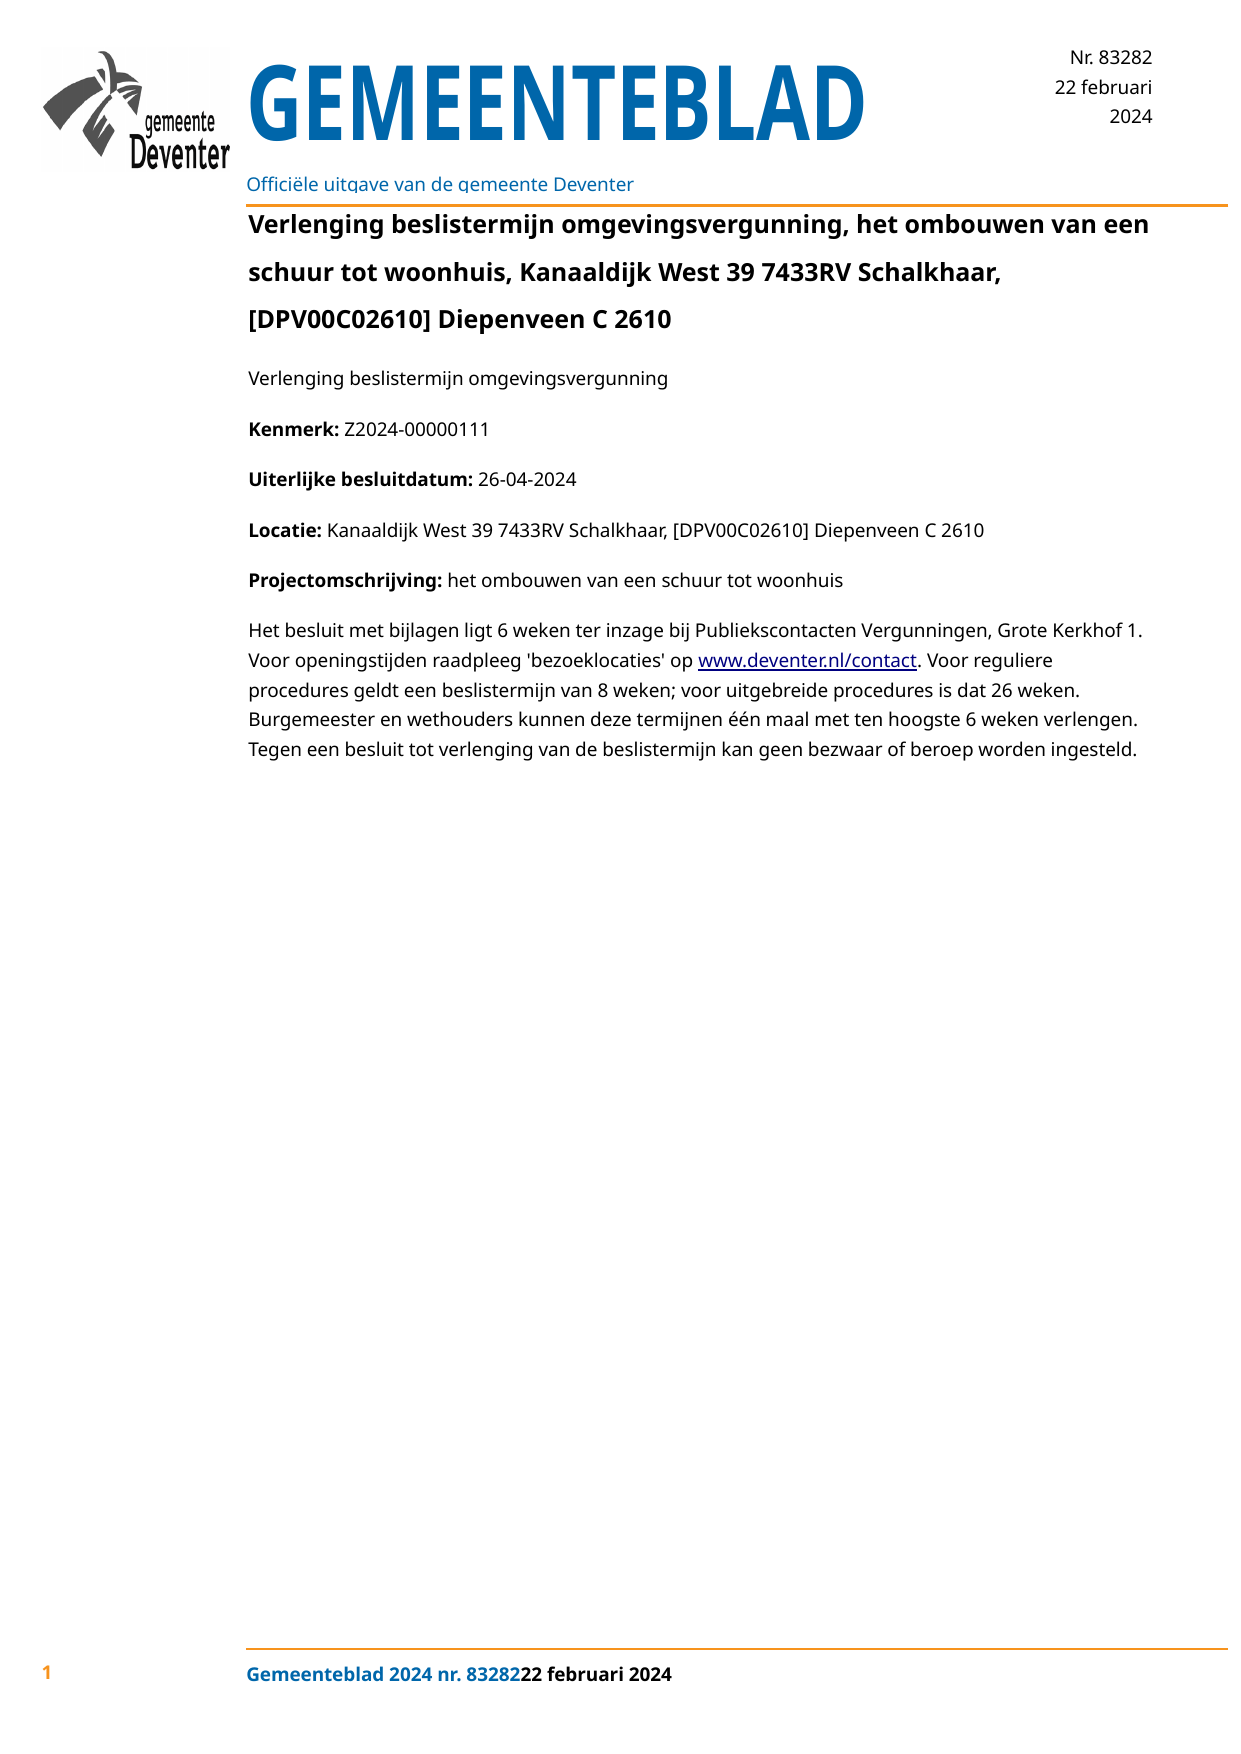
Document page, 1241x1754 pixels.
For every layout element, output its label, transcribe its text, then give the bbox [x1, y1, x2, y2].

text Locatie: Kanaaldijk West 39 7433RV Schalkhaar, [DPV00C02610] Diepenveen C 2610 [248, 517, 1152, 542]
text Verlenging beslistermijn omgevingsvergunning [248, 366, 1152, 391]
text Projectomschrijving: het ombouwen van een schuur tot woonhuis [248, 567, 1152, 593]
picture [41, 47, 231, 172]
text Uiterlijke besluitdatum: 26-04-2024 [248, 466, 1152, 492]
text Het besluit met bijlagen ligt 6 weken ter inzage bij Publiekscontacten Vergunningen, Grote Kerkhof 1. Voor openingstijden raadpleeg 'bezoeklocaties' op www.deventer.nl/contact. Voor reguliere procedures geldt een beslistermijn van 8 weken; voor uitgebreide procedures is dat 26 weken. Burgemeester en wethouders kunnen deze termijnen één maal met ten hoogste 6 weken verlengen. Tegen een besluit tot verlenging van de beslistermijn kan geen bezwaar of beroep worden ingesteld. [248, 618, 1152, 762]
text Kenmerk: Z2024-00000111 [248, 416, 1152, 442]
text Verlenging beslistermijn omgevingsvergunning, het ombouwen van een schuur tot woonhuis, Kanaaldijk West 39 7433RV Schalkhaar, [DPV00C02610] Diepenveen C 2610 [248, 207, 1152, 336]
